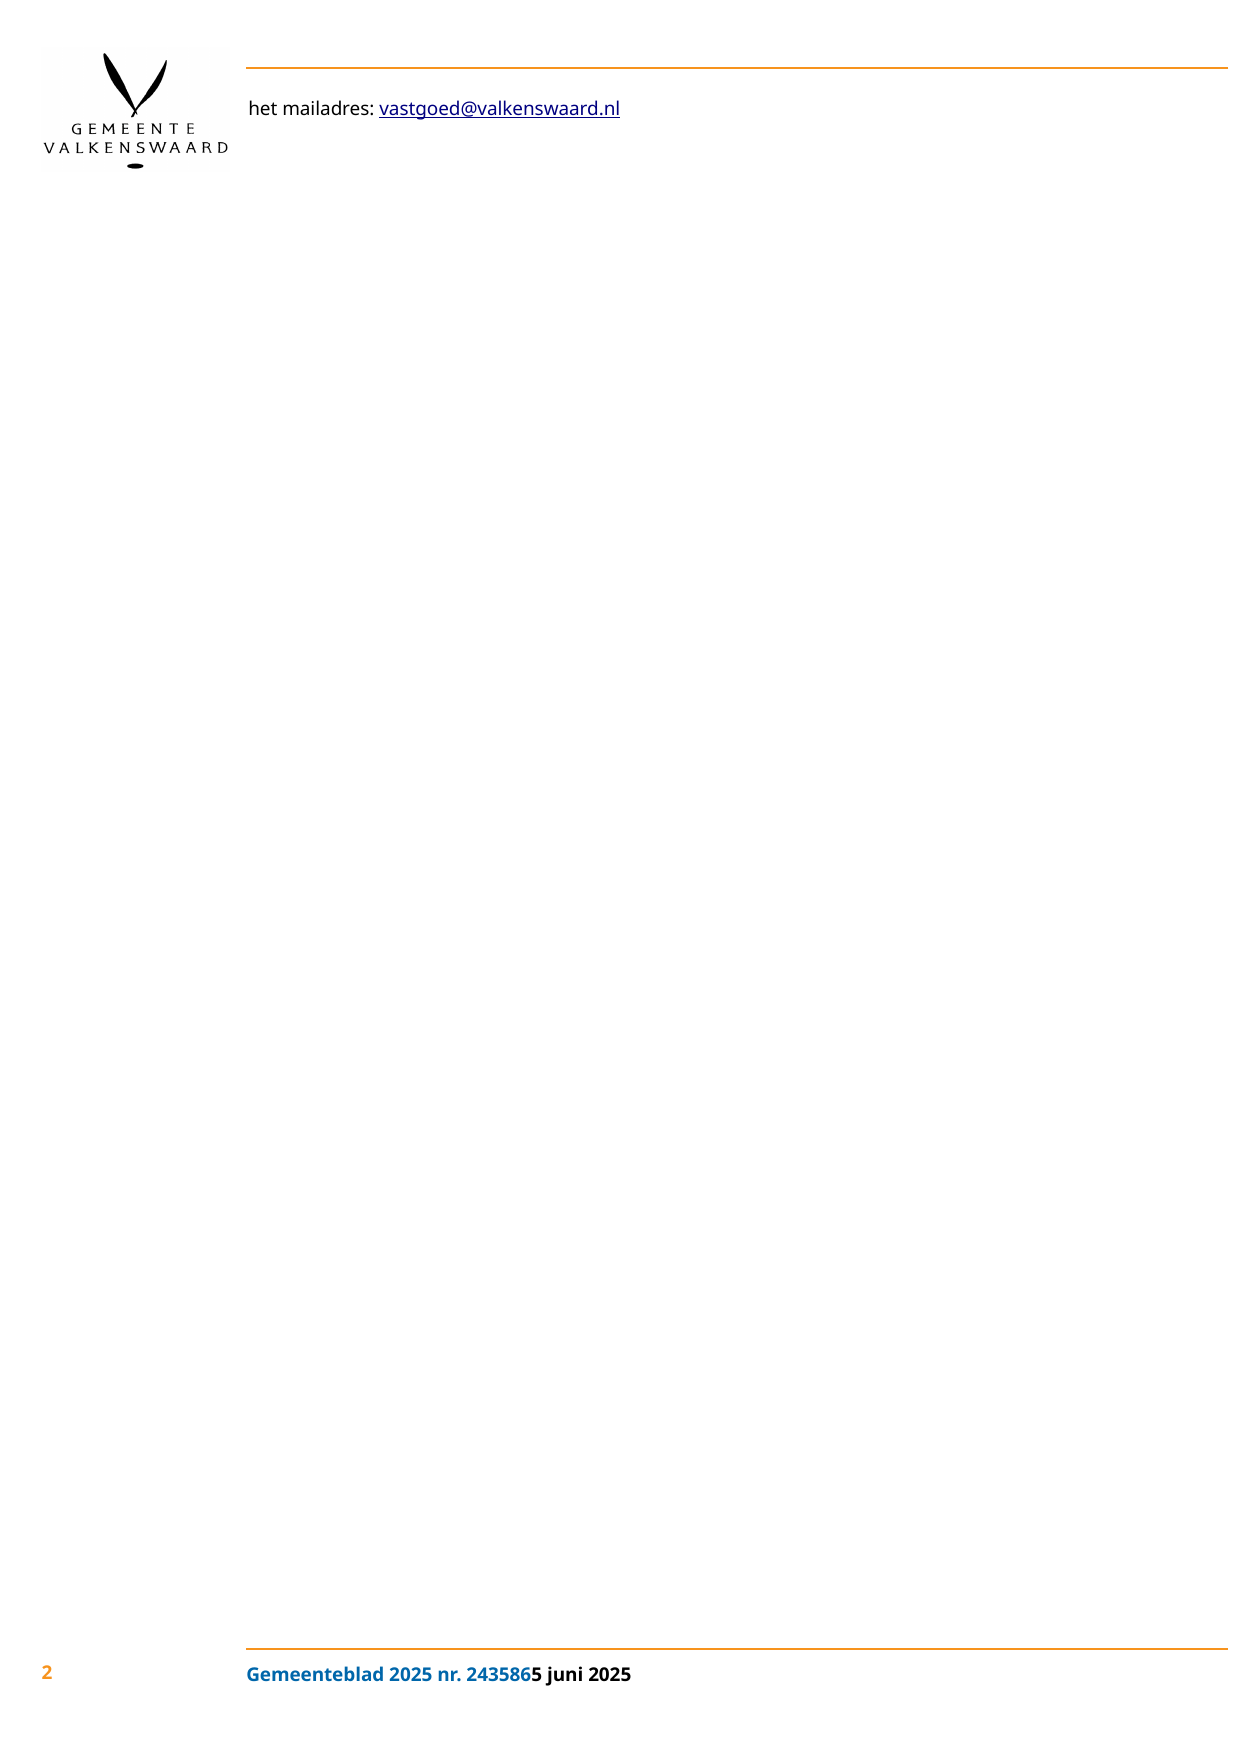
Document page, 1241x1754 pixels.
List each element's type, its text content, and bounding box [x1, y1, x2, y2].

picture [41, 47, 231, 172]
text het mailadres: vastgoed@valkenswaard.nl [248, 95, 1152, 121]
